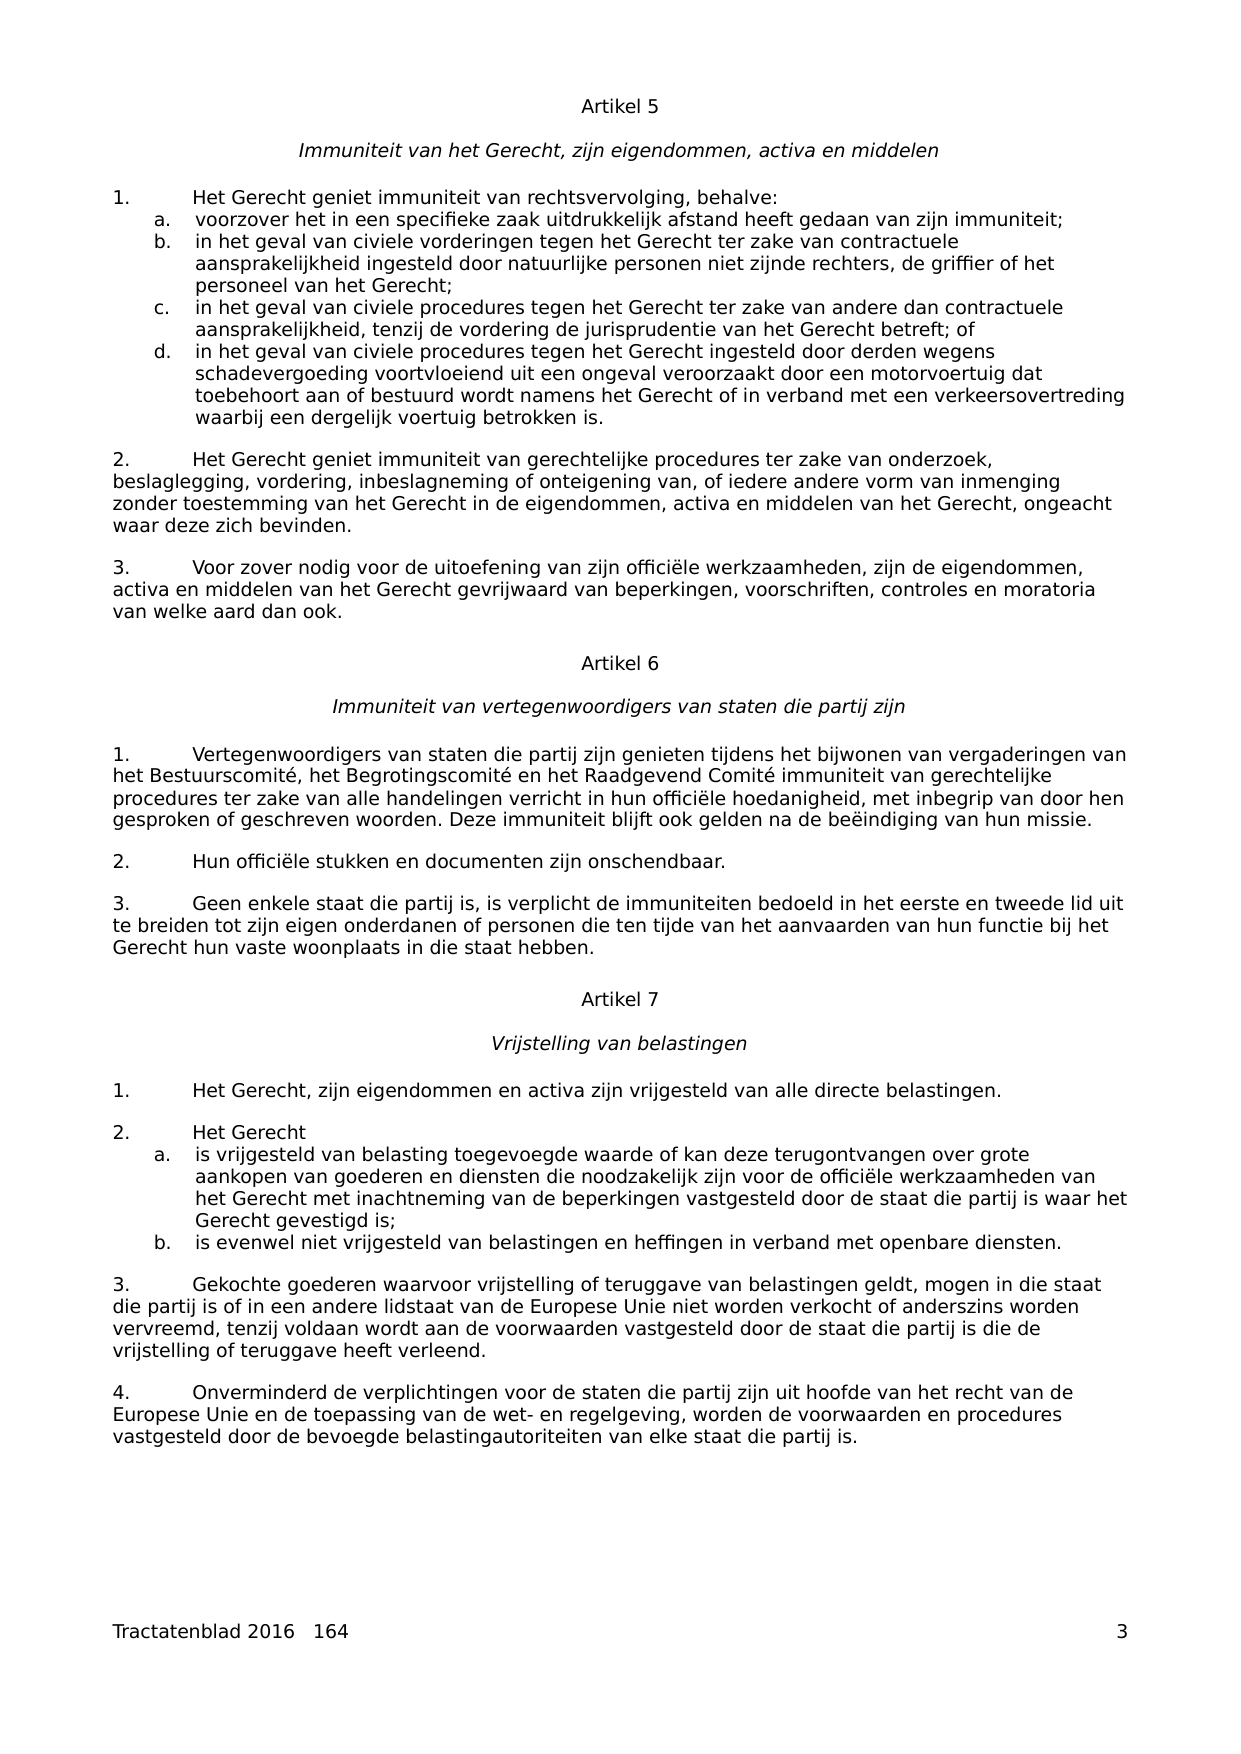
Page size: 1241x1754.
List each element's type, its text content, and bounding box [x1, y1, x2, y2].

text 3. Gekochte goederen waarvoor vrijstelling of teruggave van belastingen geldt, mogen in die staat die partij is of in een andere lidstaat van de Europese Unie niet worden verkocht of anderszins worden vervreemd, tenzij voldaan wordt aan de voorwaarden vastgesteld door de staat die partij is die de vrijstelling of teruggave heeft verleend. [112, 1274, 1128, 1362]
text d. in het geval van civiele procedures tegen het Gerecht ingesteld door derden wegens schadevergoeding voortvloeiend uit een ongeval veroorzaakt door een motorvoertuig dat toebehoort aan of bestuurd wordt namens het Gerecht of in verband met een verkeersovertreding waarbij een dergelijk voertuig betrokken is. [153, 341, 1128, 429]
subtitle Artikel 7 Vrijstelling van belastingen [112, 989, 1128, 1055]
text 3. Voor zover nodig voor de uitoefening van zijn officiële werkzaamheden, zijn de eigendommen, activa en middelen van het Gerecht gevrijwaard van beperkingen, voorschriften, controles en moratoria van welke aard dan ook. [112, 557, 1128, 622]
text a. is vrijgesteld van belasting toegevoegde waarde of kan deze terugontvangen over grote aankopen van goederen en diensten die noodzakelijk zijn voor de officiële werkzaamheden van het Gerecht met inachtneming van de beperkingen vastgesteld door de staat die partij is waar het Gerecht gevestigd is; [153, 1144, 1128, 1232]
text 4. Onverminderd de verplichtingen voor de staten die partij zijn uit hoofde van het recht van de Europese Unie en de toepassing van de wet- en regelgeving, worden de voorwaarden en procedures vastgesteld door de bevoegde belastingautoriteiten van elke staat die partij is. [112, 1382, 1128, 1448]
text 1. Het Gerecht geniet immuniteit van rechtsvervolging, behalve: [112, 187, 1128, 209]
text 3. Geen enkele staat die partij is, is verplicht de immuniteiten bedoeld in het eerste en tweede lid uit te breiden tot zijn eigen onderdanen of personen die ten tijde van het aanvaarden van hun functie bij het Gerecht hun vaste woonplaats in die staat hebben. [112, 893, 1128, 959]
text b. is evenwel niet vrijgesteld van belastingen en heffingen in verband met openbare diensten. [153, 1232, 1128, 1254]
text 2. Hun officiële stukken en documenten zijn onschendbaar. [112, 851, 1128, 873]
text 2. Het Gerecht geniet immuniteit van gerechtelijke procedures ter zake van onderzoek, beslaglegging, vordering, inbeslagneming of onteigening van, of iedere andere vorm van inmenging zonder toestemming van het Gerecht in de eigendommen, activa en middelen van het Gerecht, ongeacht waar deze zich bevinden. [112, 449, 1128, 537]
text b. in het geval van civiele vorderingen tegen het Gerecht ter zake van contractuele aansprakelijkheid ingesteld door natuurlijke personen niet zijnde rechters, de griffier of het personeel van het Gerecht; [153, 231, 1128, 297]
text 2. Het Gerecht [112, 1122, 1128, 1144]
subtitle Artikel 5 Immuniteit van het Gerecht, zijn eigendommen, activa en middelen [112, 96, 1128, 162]
subtitle Artikel 6 Immuniteit van vertegenwoordigers van staten die partij zijn [112, 652, 1128, 718]
text 1. Het Gerecht, zijn eigendommen en activa zijn vrijgesteld van alle directe belastingen. [112, 1080, 1128, 1102]
text a. voorzover het in een specifieke zaak uitdrukkelijk afstand heeft gedaan van zijn immuniteit; [153, 209, 1128, 231]
text 1. Vertegenwoordigers van staten die partij zijn genieten tijdens het bijwonen van vergaderingen van het Bestuurscomité, het Begrotingscomité en het Raadgevend Comité immuniteit van gerechtelijke procedures ter zake van alle handelingen verricht in hun officiële hoedanigheid, met inbegrip van door hen gesproken of geschreven woorden. Deze immuniteit blijft ook gelden na de beëindiging van hun missie. [112, 743, 1128, 831]
text c. in het geval van civiele procedures tegen het Gerecht ter zake van andere dan contractuele aansprakelijkheid, tenzij de vordering de jurisprudentie van het Gerecht betreft; of [153, 297, 1128, 341]
